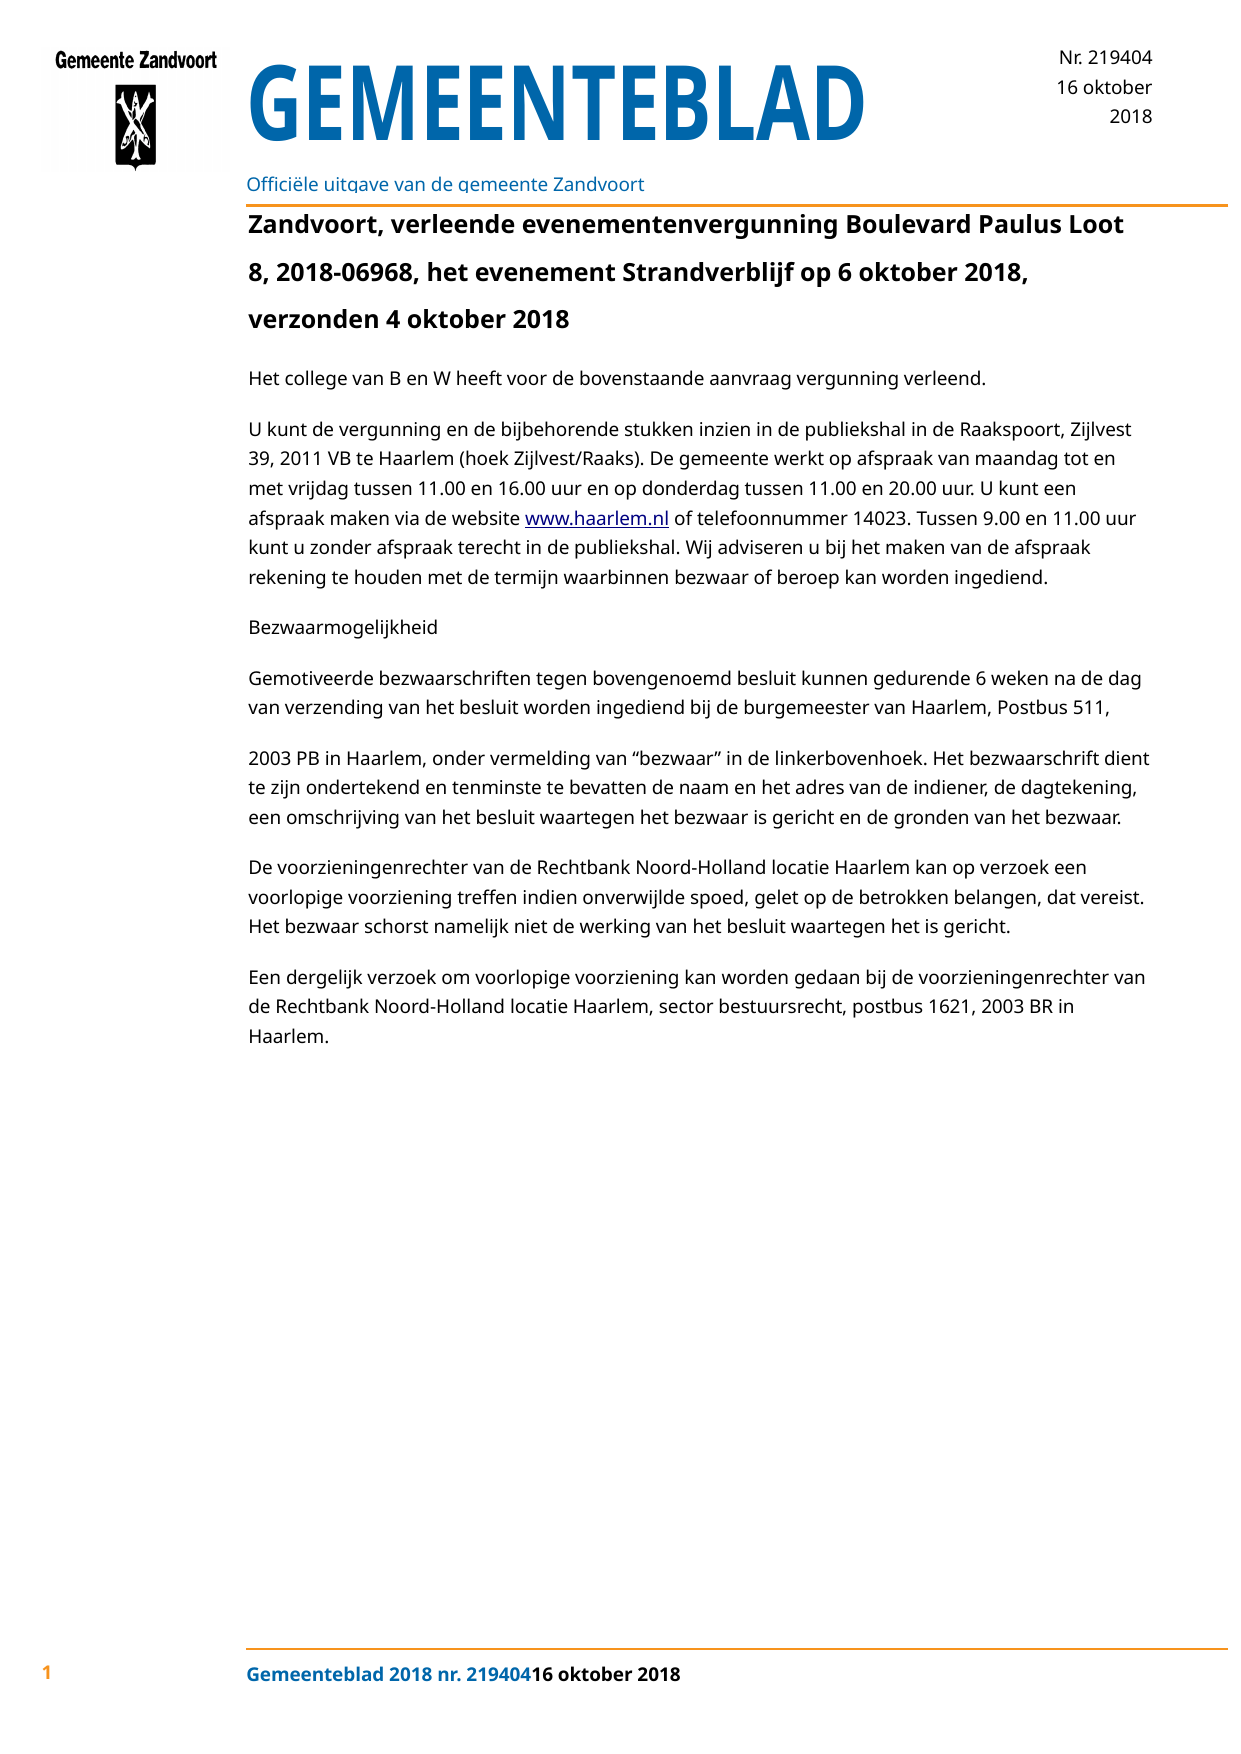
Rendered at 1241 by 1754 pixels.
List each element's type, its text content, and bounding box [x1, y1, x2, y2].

text Het college van B en W heeft voor de bovenstaande aanvraag vergunning verleend. [248, 366, 1152, 391]
text De voorzieningenrechter van de Rechtbank Noord-Holland locatie Haarlem kan op verzoek een voorlopige voorziening treffen indien onverwijlde spoed, gelet op de betrokken belangen, dat vereist. Het bezwaar schorst namelijk niet de werking van het besluit waartegen het is gericht. [248, 854, 1152, 939]
picture [41, 47, 231, 172]
text Een dergelijk verzoek om voorlopige voorziening kan worden gedaan bij de voorzieningenrechter van de Rechtbank Noord-Holland locatie Haarlem, sector bestuursrecht, postbus 1621, 2003 BR in Haarlem. [248, 964, 1152, 1049]
text Gemotiveerde bezwaarschriften tegen bovengenoemd besluit kunnen gedurende 6 weken na de dag van verzending van het besluit worden ingediend bij de burgemeester van Haarlem, Postbus 511, [248, 665, 1152, 720]
text Zandvoort, verleende evenementenvergunning Boulevard Paulus Loot 8, 2018-06968, het evenement Strandverblijf op 6 oktober 2018, verzonden 4 oktober 2018 [248, 207, 1152, 336]
text U kunt de vergunning en de bijbehorende stukken inzien in de publiekshal in de Raakspoort, Zijlvest 39, 2011 VB te Haarlem (hoek Zijlvest/Raaks). De gemeente werkt op afspraak van maandag tot en met vrijdag tussen 11.00 en 16.00 uur en op donderdag tussen 11.00 en 20.00 uur. U kunt een afspraak maken via de website www.haarlem.nl of telefoonnummer 14023. Tussen 9.00 en 11.00 uur kunt u zonder afspraak terecht in de publiekshal. Wij adviseren u bij het maken van de afspraak rekening te houden met de termijn waarbinnen bezwaar of beroep kan worden ingediend. [248, 416, 1152, 589]
text Bezwaarmogelijkheid [248, 614, 1152, 640]
text 2003 PB in Haarlem, onder vermelding van “bezwaar” in de linkerbovenhoek. Het bezwaarschrift dient te zijn ondertekend en tenminste te bevatten de naam en het adres van de indiener, de dagtekening, een omschrijving van het besluit waartegen het bezwaar is gericht en de gronden van het bezwaar. [248, 745, 1152, 829]
